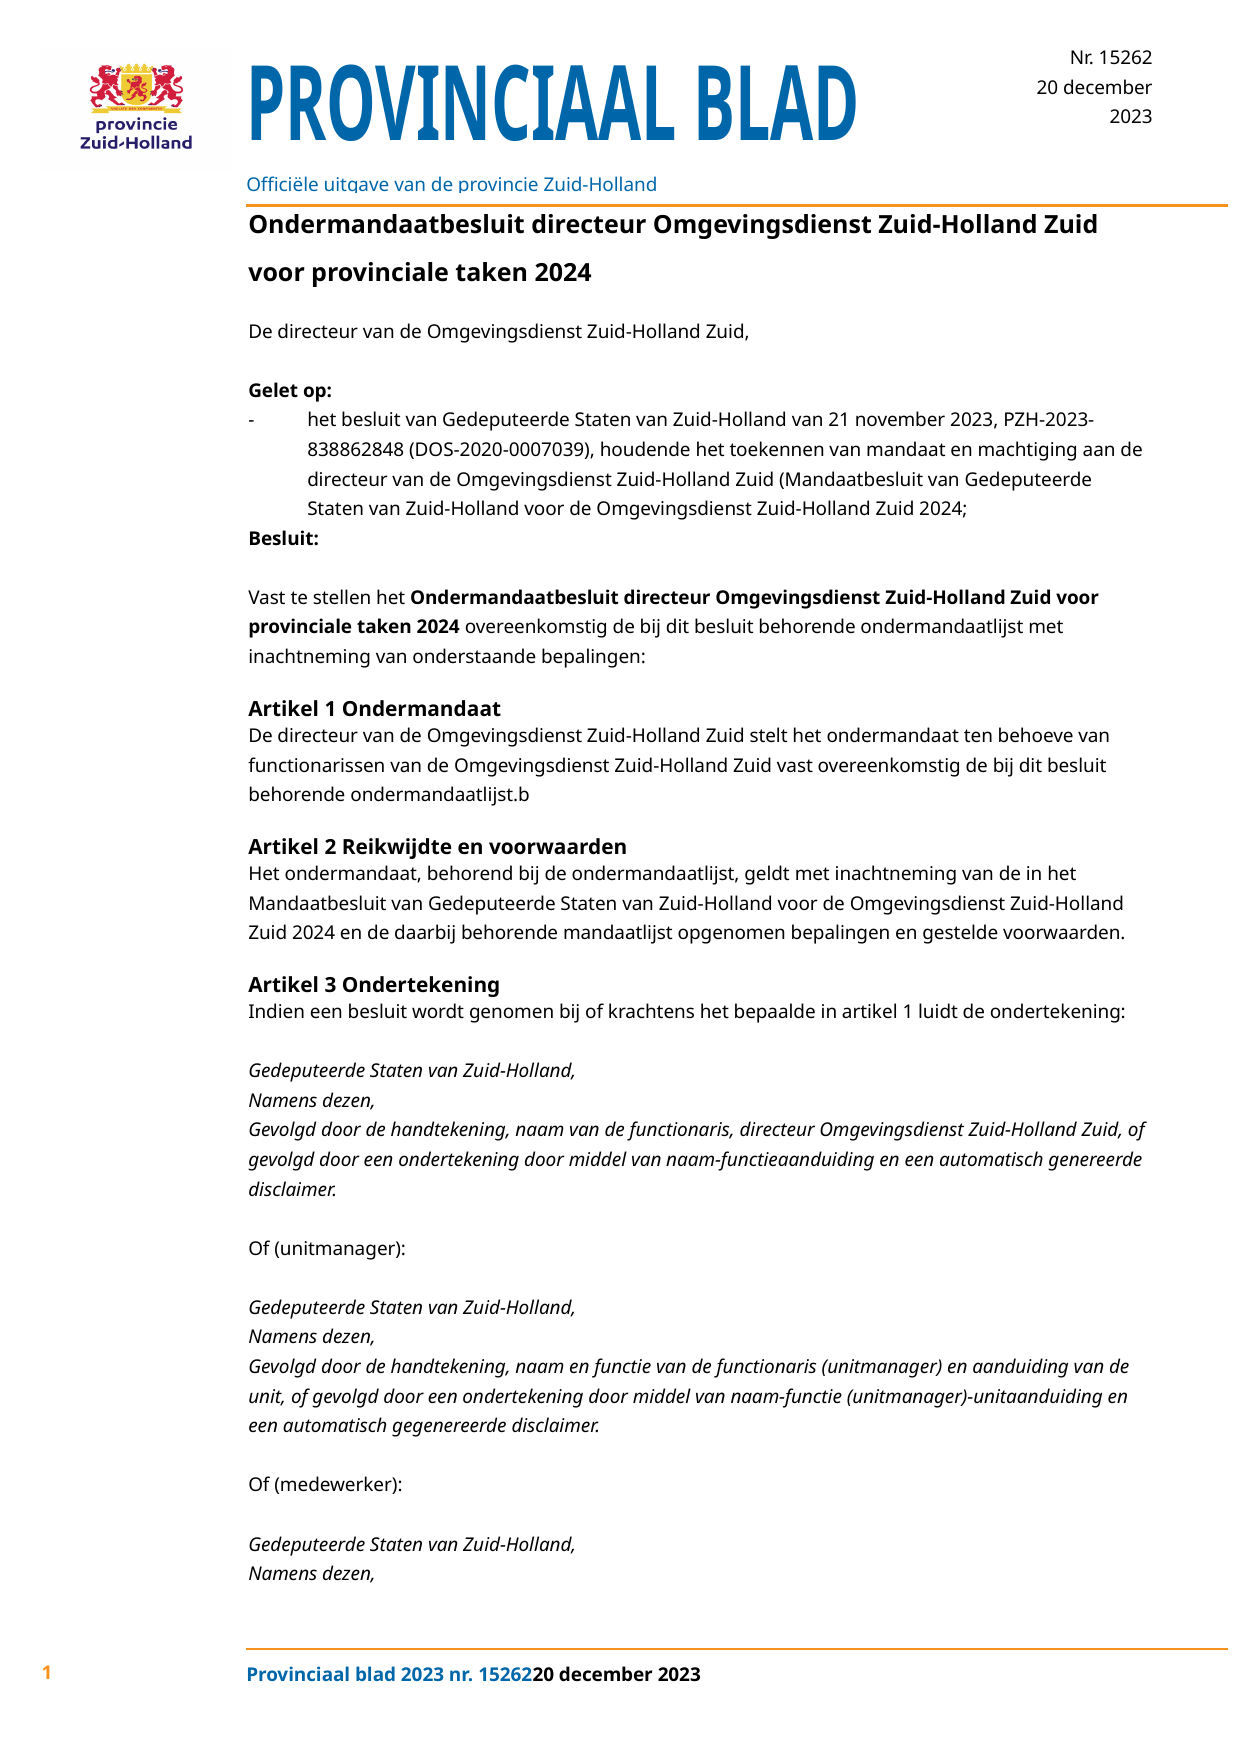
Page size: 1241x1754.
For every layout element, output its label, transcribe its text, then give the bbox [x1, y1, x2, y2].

text Besluit: [248, 525, 1152, 551]
text Gevolgd door de handtekening, naam van de functionaris, directeur Omgevingsdienst Zuid-Holland Zuid, of gevolgd door een ondertekening door middel van naam-functieaanduiding en een automatisch genereerde disclaimer. [248, 1117, 1152, 1201]
text Artikel 1 Ondermandaat [248, 694, 1152, 722]
text Namens dezen, [248, 1087, 1152, 1113]
text Namens dezen, [248, 1560, 1152, 1586]
text Gedeputeerde Staten van Zuid-Holland, [248, 1294, 1152, 1320]
text Gedeputeerde Staten van Zuid-Holland, [248, 1057, 1152, 1083]
list het besluit van Gedeputeerde Staten van Zuid-Holland van 21 november 2023, PZH-2023-838862848 (DOS-2020-0007039), houdende het toekennen van mandaat en machtiging aan de directeur van de Omgevingsdienst Zuid-Holland Zuid (Mandaatbesluit van Gedeputeerde Staten van Zuid-Holland voor de Omgevingsdienst Zuid-Holland Zuid 2024; [248, 407, 1152, 521]
text De directeur van de Omgevingsdienst Zuid-Holland Zuid, [248, 318, 1152, 344]
text Gevolgd door de handtekening, naam en functie van de functionaris (unitmanager) en aanduiding van de unit, of gevolgd door een ondertekening door middel van naam-functie (unitmanager)-unitaanduiding en een automatisch gegenereerde disclaimer. [248, 1353, 1152, 1438]
text De directeur van de Omgevingsdienst Zuid-Holland Zuid stelt het ondermandaat ten behoeve van functionarissen van de Omgevingsdienst Zuid-Holland Zuid vast overeenkomstig de bij dit besluit behorende ondermandaatlijst.b [248, 722, 1152, 807]
text Artikel 3 Ondertekening [248, 970, 1152, 998]
text Of (medewerker): [248, 1472, 1152, 1497]
picture [41, 47, 231, 172]
text Artikel 2 Reikwijdte en voorwaarden [248, 832, 1152, 860]
text Vast te stellen het Ondermandaatbesluit directeur Omgevingsdienst Zuid-Holland Zuid voor provinciale taken 2024 overeenkomstig de bij dit besluit behorende ondermandaatlijst met inachtneming van onderstaande bepalingen: [248, 584, 1152, 669]
text Ondermandaatbesluit directeur Omgevingsdienst Zuid-Holland Zuid voor provinciale taken 2024 [248, 207, 1152, 288]
text Gedeputeerde Staten van Zuid-Holland, [248, 1531, 1152, 1556]
text Indien een besluit wordt genomen bij of krachtens het bepaalde in artikel 1 luidt de ondertekening: [248, 998, 1152, 1024]
text Namens dezen, [248, 1324, 1152, 1349]
text Of (unitmanager): [248, 1235, 1152, 1261]
text Het ondermandaat, behorend bij de ondermandaatlijst, geldt met inachtneming van de in het Mandaatbesluit van Gedeputeerde Staten van Zuid-Holland voor de Omgevingsdienst Zuid-Holland Zuid 2024 en de daarbij behorende mandaatlijst opgenomen bepalingen en gestelde voorwaarden. [248, 860, 1152, 945]
text Gelet op: [248, 377, 1152, 403]
